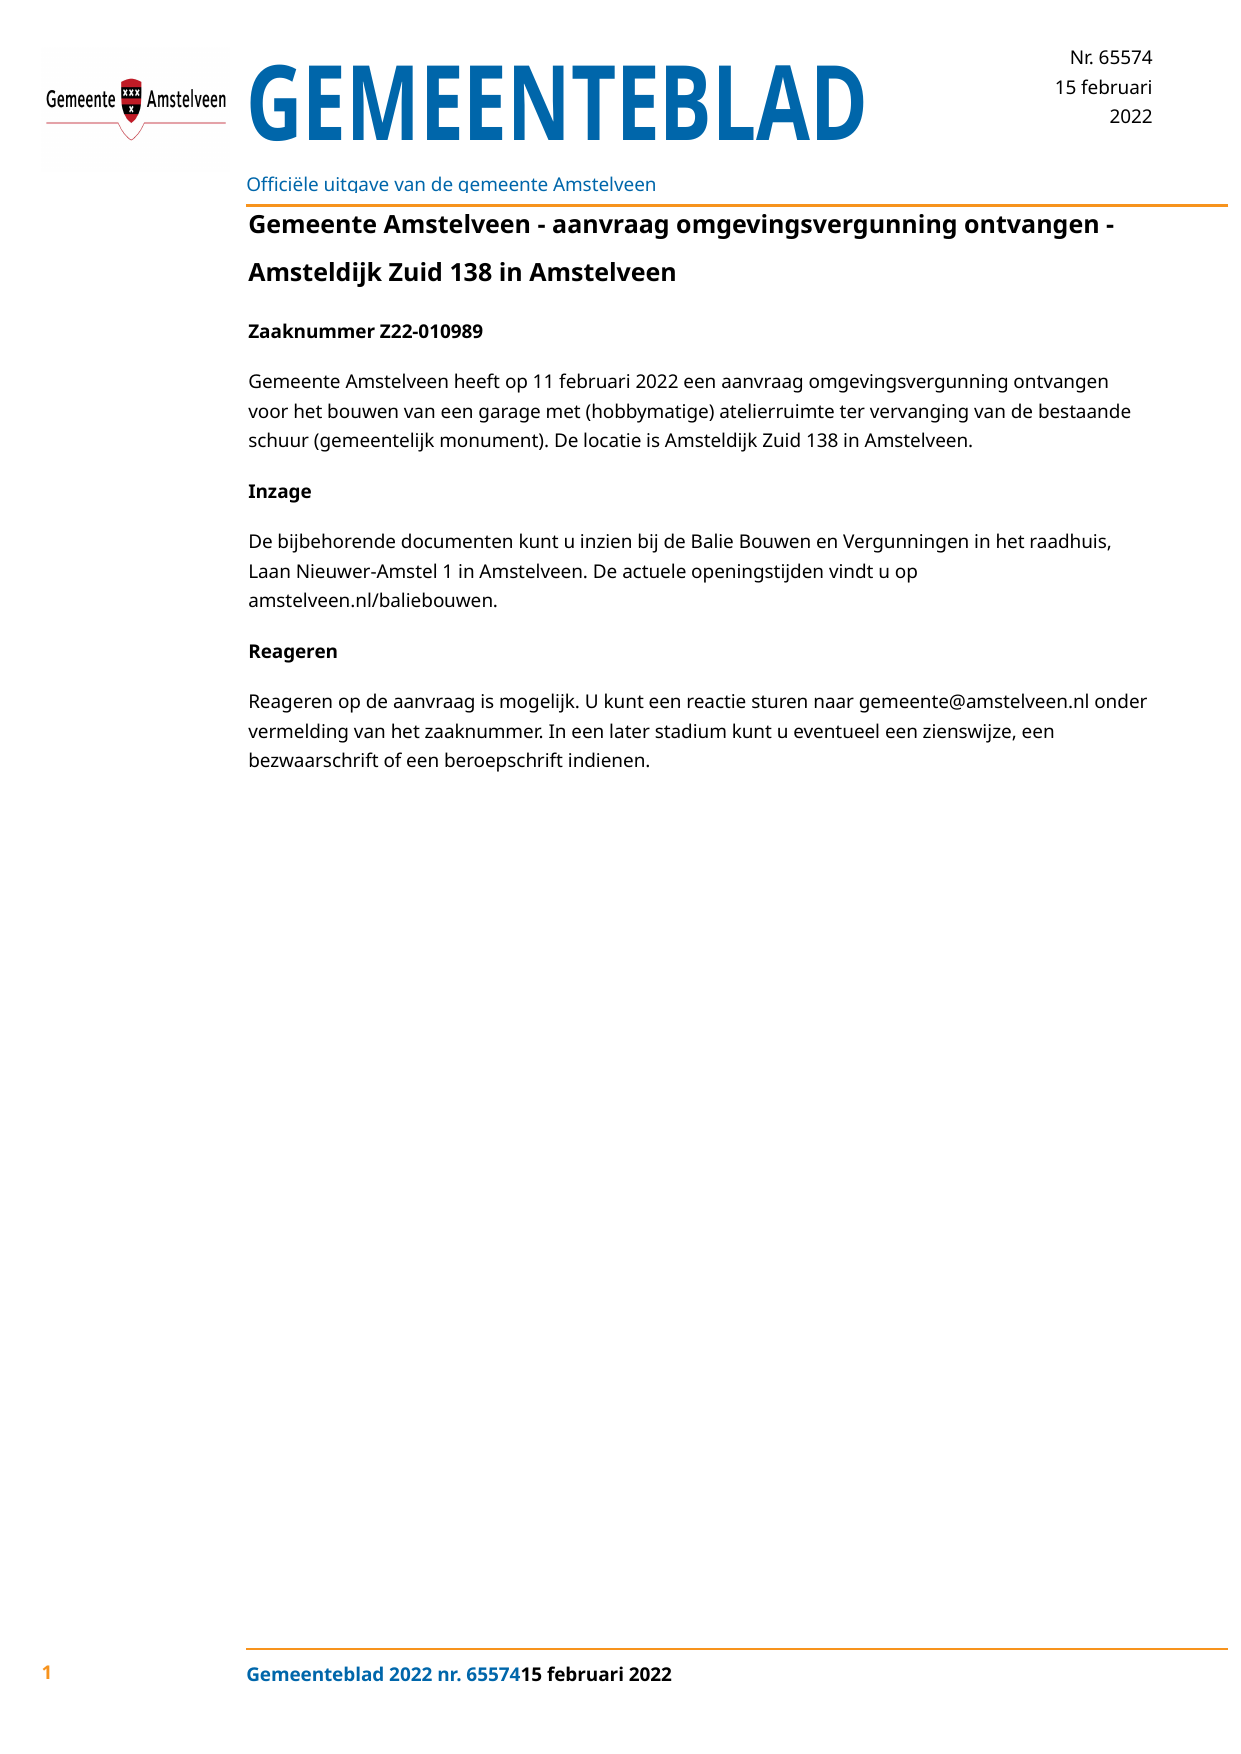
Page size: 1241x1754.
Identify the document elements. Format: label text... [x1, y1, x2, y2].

text Gemeente Amstelveen heeft op 11 februari 2022 een aanvraag omgevingsvergunning ontvangen voor het bouwen van een garage met (hobbymatige) atelierruimte ter vervanging van de bestaande schuur (gemeentelijk monument). De locatie is Amsteldijk Zuid 138 in Amstelveen. [248, 368, 1152, 453]
text Inzage [248, 478, 1152, 504]
text Reageren [248, 638, 1152, 664]
text Zaaknummer Z22-010989 [248, 318, 1152, 344]
text Gemeente Amstelveen - aanvraag omgevingsvergunning ontvangen - Amsteldijk Zuid 138 in Amstelveen [248, 207, 1152, 288]
text Reageren op de aanvraag is mogelijk. U kunt een reactie sturen naar gemeente@amstelveen.nl onder vermelding van het zaaknummer. In een later stadium kunt u eventueel een zienswijze, een bezwaarschrift of een beroepschrift indienen. [248, 688, 1152, 773]
text De bijbehorende documenten kunt u inzien bij de Balie Bouwen en Vergunningen in het raadhuis, Laan Nieuwer-Amstel 1 in Amstelveen. De actuele openingstijden vindt u op amstelveen.nl/baliebouwen. [248, 528, 1152, 613]
picture [41, 47, 231, 172]
